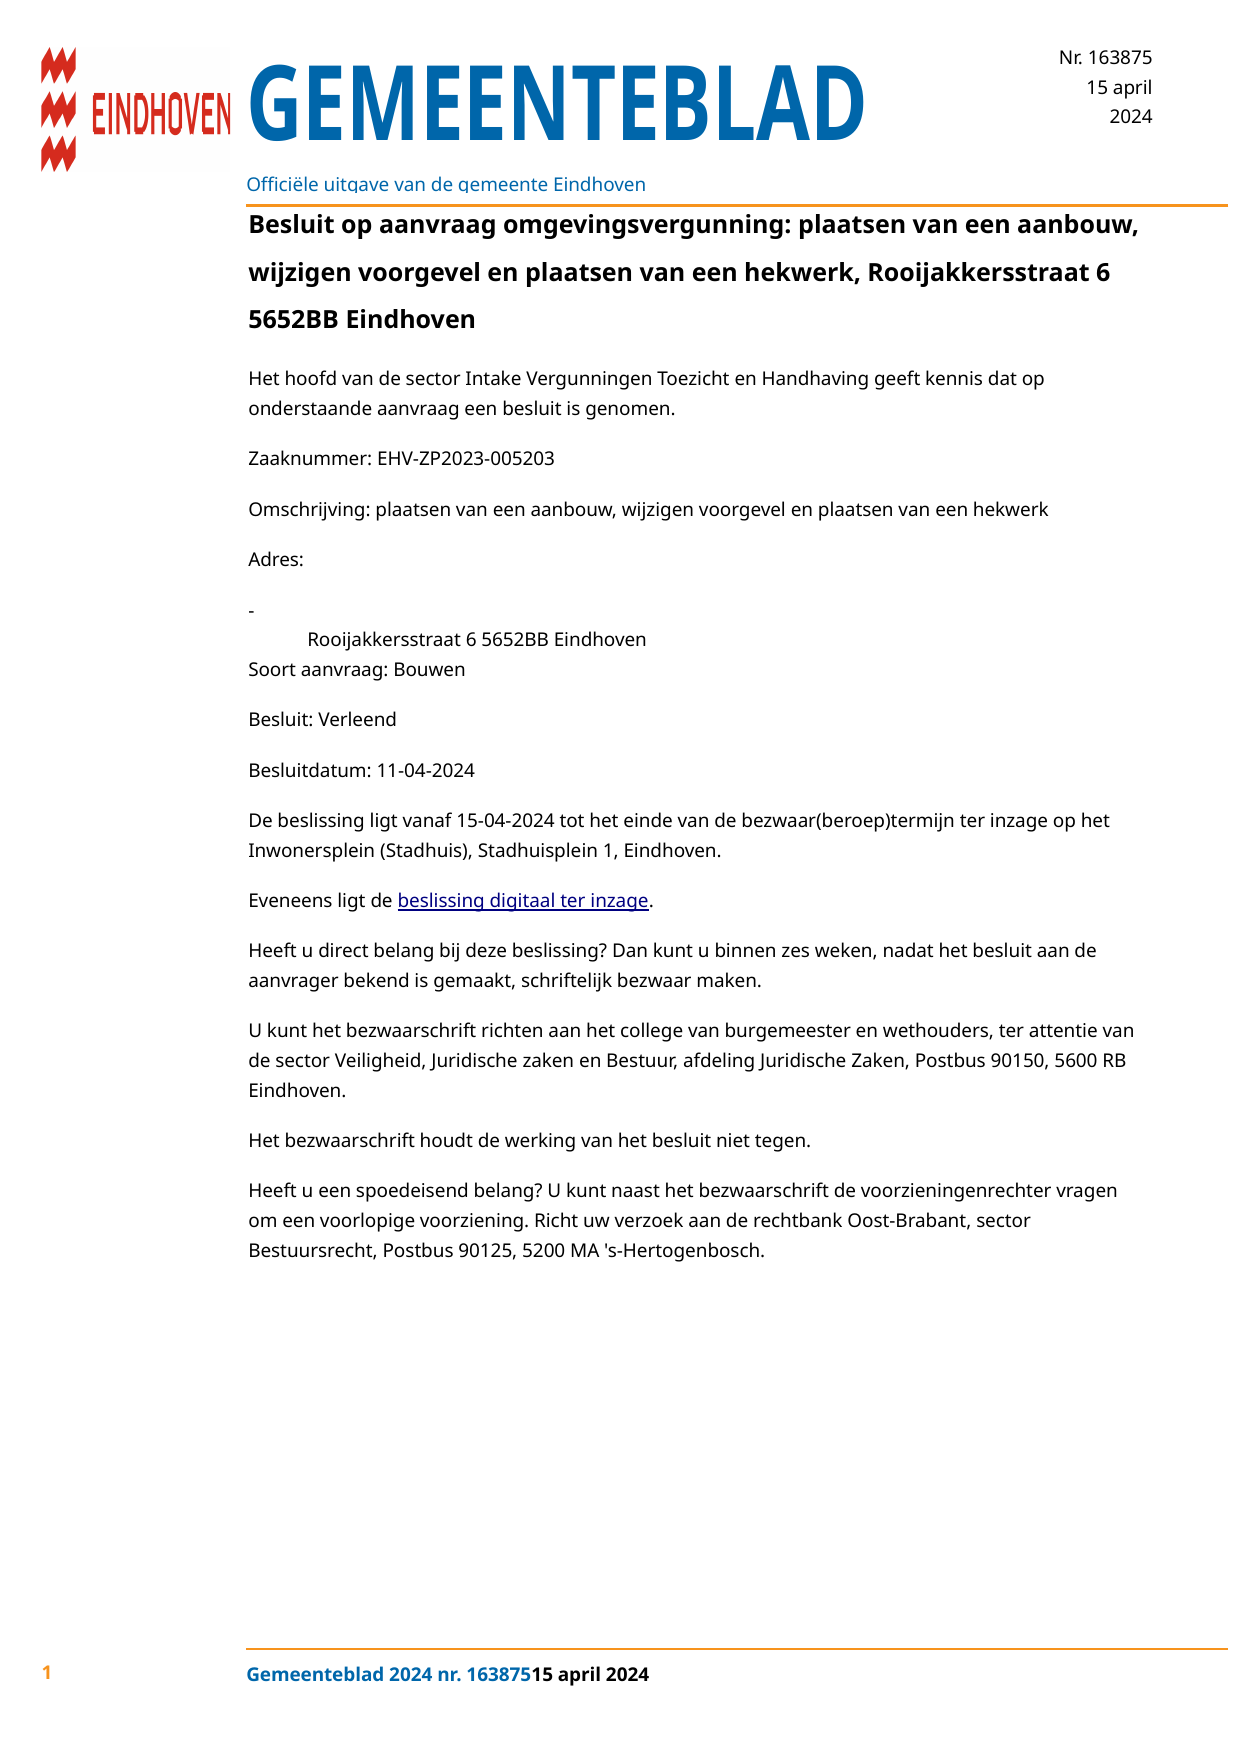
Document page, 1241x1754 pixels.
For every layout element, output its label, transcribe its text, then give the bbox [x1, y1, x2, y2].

text Heeft u een spoedeisend belang? U kunt naast het bezwaarschrift de voorzieningenrechter vragen om een voorlopige voorziening. Richt uw verzoek aan de rechtbank Oost-Brabant, sector Bestuursrecht, Postbus 90125, 5200 MA 's-Hertogenbosch. [248, 1178, 1152, 1262]
text Adres: [248, 546, 1152, 572]
text Het hoofd van de sector Intake Vergunningen Toezicht en Handhaving geeft kennis dat op onderstaande aanvraag een besluit is genomen. [248, 366, 1152, 421]
text U kunt het bezwaarschrift richten aan het college van burgemeester en wethouders, ter attentie van de sector Veiligheid, Juridische zaken en Bestuur, afdeling Juridische Zaken, Postbus 90150, 5600 RB Eindhoven. [248, 1018, 1152, 1102]
picture [41, 47, 231, 172]
text Besluit op aanvraag omgevingsvergunning: plaatsen van een aanbouw, wijzigen voorgevel en plaatsen van een hekwerk, Rooijakkersstraat 6 5652BB Eindhoven [248, 207, 1152, 336]
text Eveneens ligt de beslissing digitaal ter inzage. [248, 887, 1152, 913]
text Soort aanvraag: Bouwen [248, 656, 1152, 682]
list Rooijakkersstraat 6 5652BB Eindhoven [248, 626, 1152, 652]
text Heeft u direct belang bij deze beslissing? Dan kunt u binnen zes weken, nadat het besluit aan de aanvrager bekend is gemaakt, schriftelijk bezwaar maken. [248, 938, 1152, 993]
text Besluit: Verleend [248, 706, 1152, 732]
text Het bezwaarschrift houdt de werking van het besluit niet tegen. [248, 1127, 1152, 1153]
text De beslissing ligt vanaf 15-04-2024 tot het einde van de bezwaar(beroep)termijn ter inzage op het Inwonersplein (Stadhuis), Stadhuisplein 1, Eindhoven. [248, 807, 1152, 862]
text Omschrijving: plaatsen van een aanbouw, wijzigen voorgevel en plaatsen van een hekwerk [248, 496, 1152, 522]
text Besluitdatum: 11-04-2024 [248, 757, 1152, 782]
text Zaaknummer: EHV-ZP2023-005203 [248, 446, 1152, 471]
